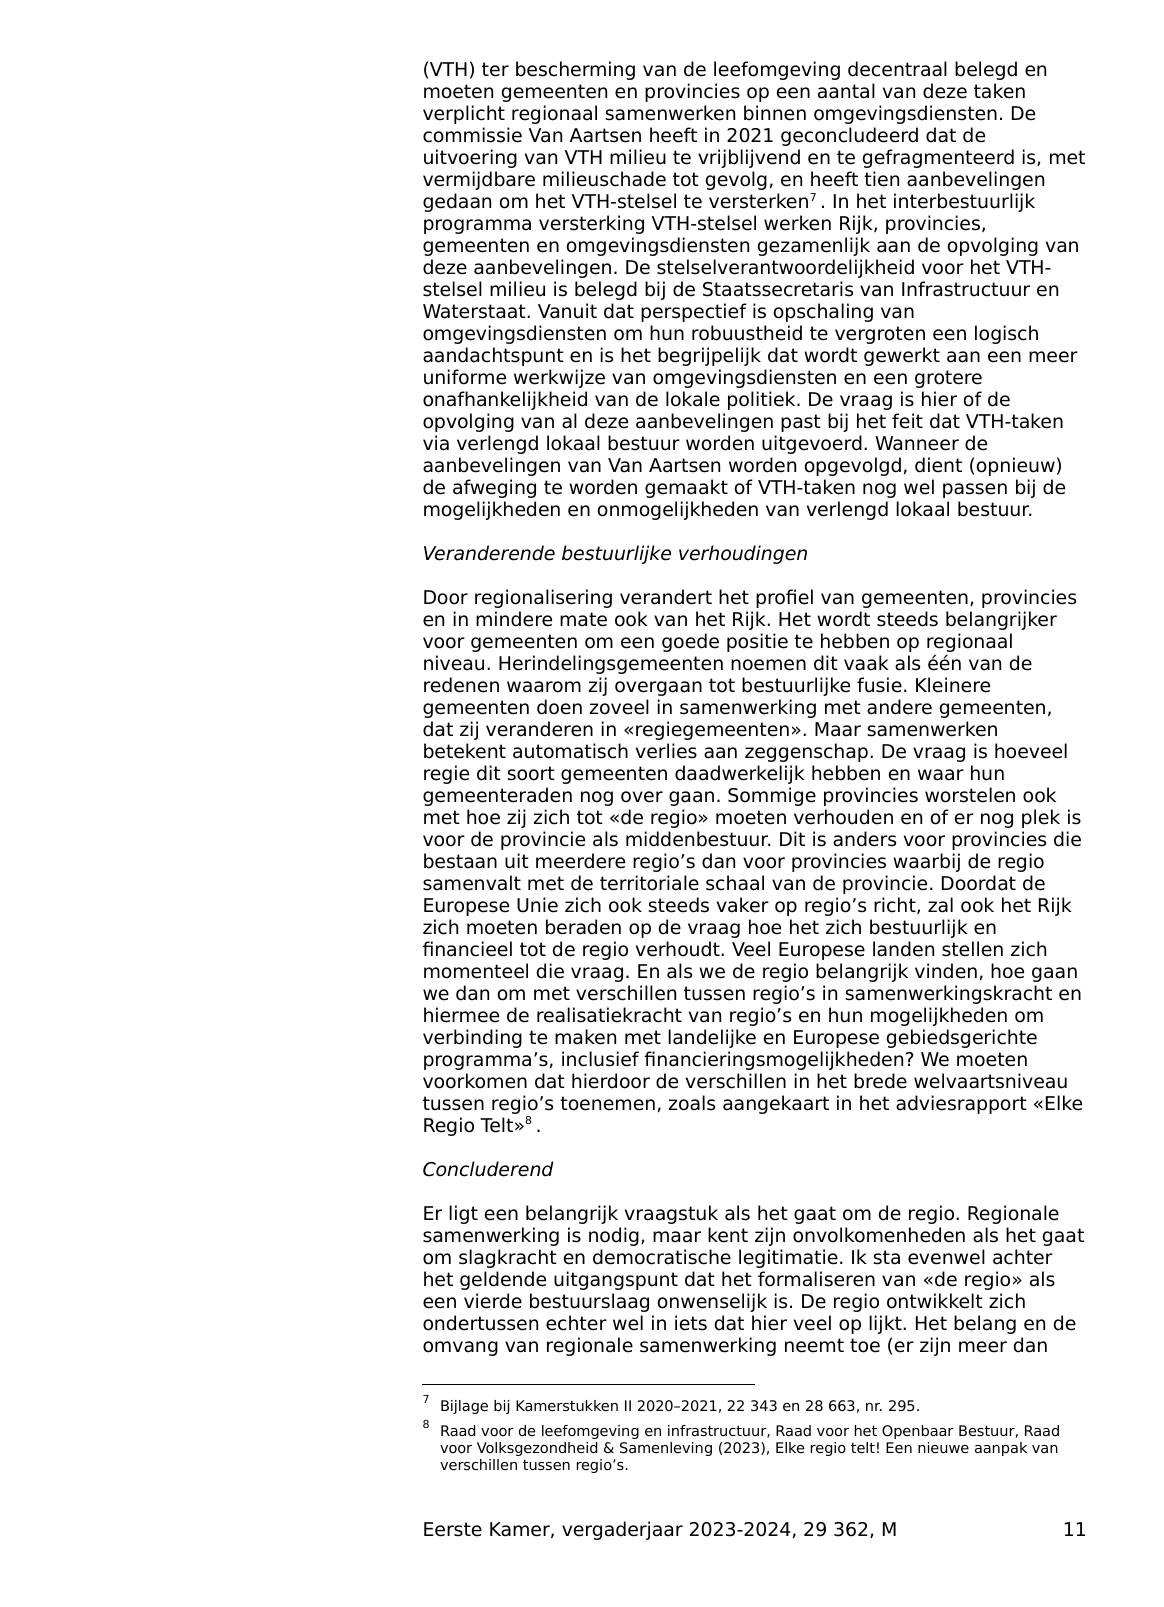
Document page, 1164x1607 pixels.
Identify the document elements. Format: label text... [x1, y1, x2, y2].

subtitle Veranderende bestuurlijke verhoudingen [422, 543, 1087, 565]
subtitle Concluderend [422, 1159, 1087, 1181]
text (VTH) ter bescherming van de leefomgeving decentraal belegd en moeten gemeenten en provincies op een aantal van deze taken verplicht regionaal samenwerken binnen omgevingsdiensten. De commissie Van Aartsen heeft in 2021 geconcludeerd dat de uitvoering van VTH milieu te vrijblijvend en te gefragmenteerd is, met vermijdbare milieuschade tot gevolg, en heeft tien aanbevelingen gedaan om het VTH-stelsel te versterken. In het interbestuurlijk programma versterking VTH-stelsel werken Rijk, provincies, gemeenten en omgevingsdiensten gezamenlijk aan de opvolging van deze aanbevelingen. De stelselverantwoordelijkheid voor het VTH-stelsel milieu is belegd bij de Staatssecretaris van Infrastructuur en Waterstaat. Vanuit dat perspectief is opschaling van omgevingsdiensten om hun robuustheid te vergroten een logisch aandachtspunt en is het begrijpelijk dat wordt gewerkt aan een meer uniforme werkwijze van omgevingsdiensten en een grotere onafhankelijkheid van de lokale politiek. De vraag is hier of de opvolging van al deze aanbevelingen past bij het feit dat VTH-taken via verlengd lokaal bestuur worden uitgevoerd. Wanneer de aanbevelingen van Van Aartsen worden opgevolgd, dient (opnieuw) de afweging te worden gemaakt of VTH-taken nog wel passen bij de mogelijkheden en onmogelijkheden van verlengd lokaal bestuur. [422, 59, 1087, 521]
text Er ligt een belangrijk vraagstuk als het gaat om de regio. Regionale samenwerking is nodig, maar kent zijn onvolkomenheden als het gaat om slagkracht en democratische legitimatie. Ik sta evenwel achter het geldende uitgangspunt dat het formaliseren van «de regio» als een vierde bestuurslaag onwenselijk is. De regio ontwikkelt zich ondertussen echter wel in iets dat hier veel op lijkt. Het belang en de omvang van regionale samenwerking neemt toe (er zijn meer dan [422, 1203, 1087, 1357]
text Door regionalisering verandert het profiel van gemeenten, provincies en in mindere mate ook van het Rijk. Het wordt steeds belangrijker voor gemeenten om een goede positie te hebben op regionaal niveau. Herindelingsgemeenten noemen dit vaak als één van de redenen waarom zij overgaan tot bestuurlijke fusie. Kleinere gemeenten doen zoveel in samenwerking met andere gemeenten, dat zij veranderen in «regiegemeenten». Maar samenwerken betekent automatisch verlies aan zeggenschap. De vraag is hoeveel regie dit soort gemeenten daadwerkelijk hebben en waar hun gemeenteraden nog over gaan. Sommige provincies worstelen ook met hoe zij zich tot «de regio» moeten verhouden en of er nog plek is voor de provincie als middenbestuur. Dit is anders voor provincies die bestaan uit meerdere regio’s dan voor provincies waarbij de regio samenvalt met de territoriale schaal van de provincie. Doordat de Europese Unie zich ook steeds vaker op regio’s richt, zal ook het Rijk zich moeten beraden op de vraag hoe het zich bestuurlijk en financieel tot de regio verhoudt. Veel Europese landen stellen zich momenteel die vraag. En als we de regio belangrijk vinden, hoe gaan we dan om met verschillen tussen regio’s in samenwerkingskracht en hiermee de realisatiekracht van regio’s en hun mogelijkheden om verbinding te maken met landelijke en Europese gebiedsgerichte programma’s, inclusief financieringsmogelijkheden? We moeten voorkomen dat hierdoor de verschillen in het brede welvaartsniveau tussen regio’s toenemen, zoals aangekaart in het adviesrapport «Elke Regio Telt». [422, 587, 1087, 1136]
text Bijlage bij Kamerstukken II 2020–2021, 22 343 en 28 663, nr. 295. [422, 1393, 1087, 1416]
text Raad voor de leefomgeving en infrastructuur, Raad voor het Openbaar Bestuur, Raad voor Volksgezondheid & Samenleving (2023), Elke regio telt! Een nieuwe aanpak van verschillen tussen regio’s. [422, 1418, 1087, 1474]
